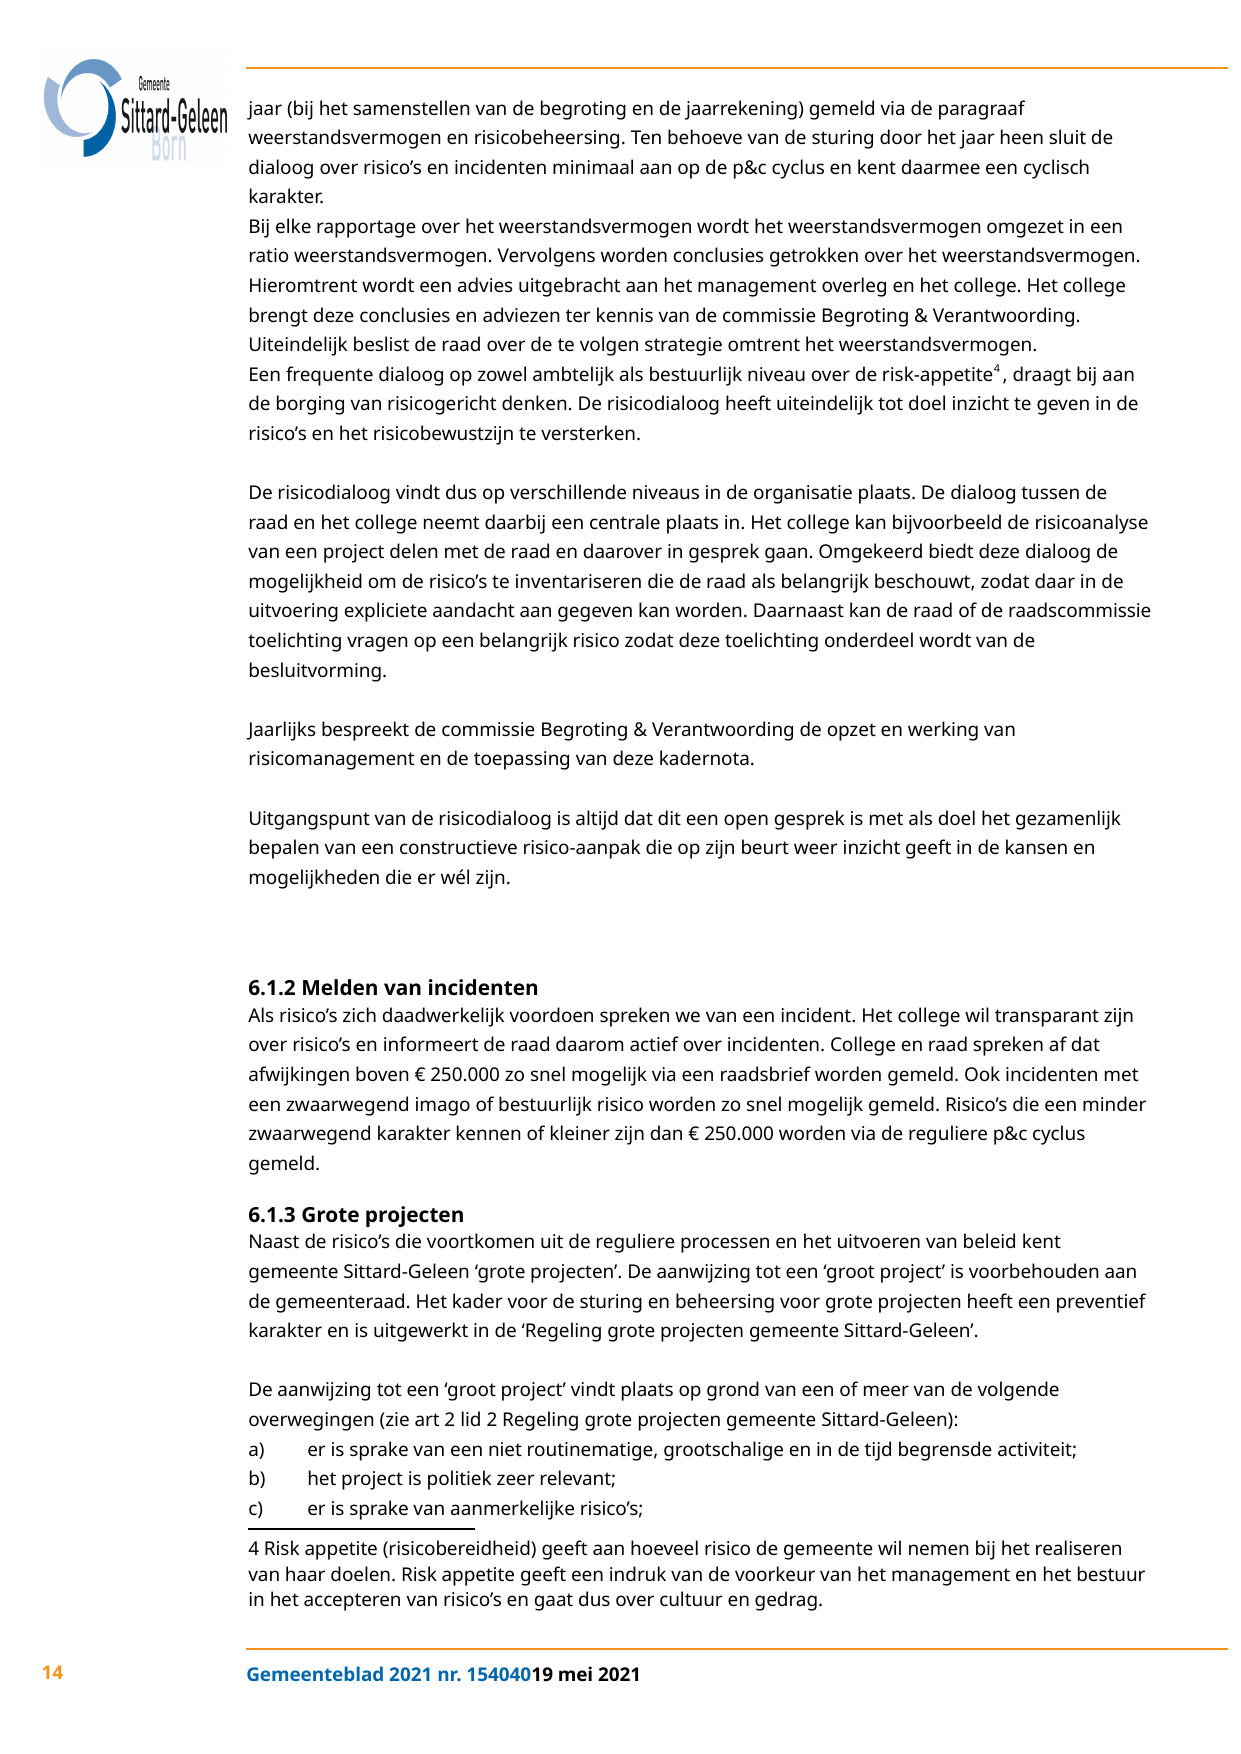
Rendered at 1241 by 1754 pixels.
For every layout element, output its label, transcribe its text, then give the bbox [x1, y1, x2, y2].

text De risicodialoog vindt dus op verschillende niveaus in de organisatie plaats. De dialoog tussen de raad en het college neemt daarbij een centrale plaats in. Het college kan bijvoorbeeld de risicoanalyse van een project delen met de raad en daarover in gesprek gaan. Omgekeerd biedt deze dialoog de mogelijkheid om de risico’s te inventariseren die de raad als belangrijk beschouwt, zodat daar in de uitvoering expliciete aandacht aan gegeven kan worden. Daarnaast kan de raad of de raadscommissie toelichting vragen op een belangrijk risico zodat deze toelichting onderdeel wordt van de besluitvorming. [248, 479, 1152, 683]
text Als risico’s zich daadwerkelijk voordoen spreken we van een incident. Het college wil transparant zijn over risico’s en informeert de raad daarom actief over incidenten. College en raad spreken af dat afwijkingen boven € 250.000 zo snel mogelijk via een raadsbrief worden gemeld. Ook incidenten met een zwaarwegend imago of bestuurlijk risico worden zo snel mogelijk gemeld. Risico’s die een minder zwaarwegend karakter kennen of kleiner zijn dan € 250.000 worden via de reguliere p&c cyclus gemeld. [248, 1002, 1152, 1176]
picture [41, 47, 231, 172]
list er is sprake van een niet routinematige, grootschalige en in de tijd begrensde activiteit; [248, 1436, 1152, 1462]
text 6.1.2 Melden van incidenten [248, 973, 1152, 1002]
text Jaarlijks bespreekt de commissie Begroting & Verantwoording de opzet en werking van risicomanagement en de toepassing van deze kadernota. [248, 716, 1152, 771]
text Risk appetite (risicobereidheid) geeft aan hoeveel risico de gemeente wil nemen bij het realiseren van haar doelen. Risk appetite geeft een indruk van de voorkeur van het management en het bestuur in het accepteren van risico’s en gaat dus over cultuur en gedrag. [248, 1535, 1152, 1612]
text 6.1.3 Grote projecten [248, 1200, 1152, 1229]
text De aanwijzing tot een ‘groot project’ vindt plaats op grond van een of meer van de volgende overwegingen (zie art 2 lid 2 Regeling grote projecten gemeente Sittard-Geleen): [248, 1377, 1152, 1432]
text jaar (bij het samenstellen van de begroting en de jaarrekening) gemeld via de paragraaf weerstandsvermogen en risicobeheersing. Ten behoeve van de sturing door het jaar heen sluit de dialoog over risico’s en incidenten minimaal aan op de p&c cyclus en kent daarmee een cyclisch karakter. [248, 95, 1152, 209]
text Bij elke rapportage over het weerstandsvermogen wordt het weerstandsvermogen omgezet in een ratio weerstandsvermogen. Vervolgens worden conclusies getrokken over het weerstandsvermogen. Hieromtrent wordt een advies uitgebracht aan het management overleg en het college. Het college brengt deze conclusies en adviezen ter kennis van de commissie Begroting & Verantwoording. Uiteindelijk beslist de raad over de te volgen strategie omtrent het weerstandsvermogen. [248, 213, 1152, 357]
list er is sprake van aanmerkelijke risico’s; [248, 1495, 1152, 1521]
text Een frequente dialoog op zowel ambtelijk als bestuurlijk niveau over de risk-appetite, draagt bij aan de borging van risicogericht denken. De risicodialoog heeft uiteindelijk tot doel inzicht te geven in de risico’s en het risicobewustzijn te versterken. [248, 361, 1152, 446]
list het project is politiek zeer relevant; [248, 1465, 1152, 1491]
text Naast de risico’s die voortkomen uit de reguliere processen en het uitvoeren van beleid kent gemeente Sittard-Geleen ‘grote projecten’. De aanwijzing tot een ‘groot project’ is voorbehouden aan de gemeenteraad. Het kader voor de sturing en beheersing voor grote projecten heeft een preventief karakter en is uitgewerkt in de ‘Regeling grote projecten gemeente Sittard-Geleen’. [248, 1229, 1152, 1343]
text Uitgangspunt van de risicodialoog is altijd dat dit een open gesprek is met als doel het gezamenlijk bepalen van een constructieve risico-aanpak die op zijn beurt weer inzicht geeft in de kansen en mogelijkheden die er wél zijn. [248, 805, 1152, 890]
